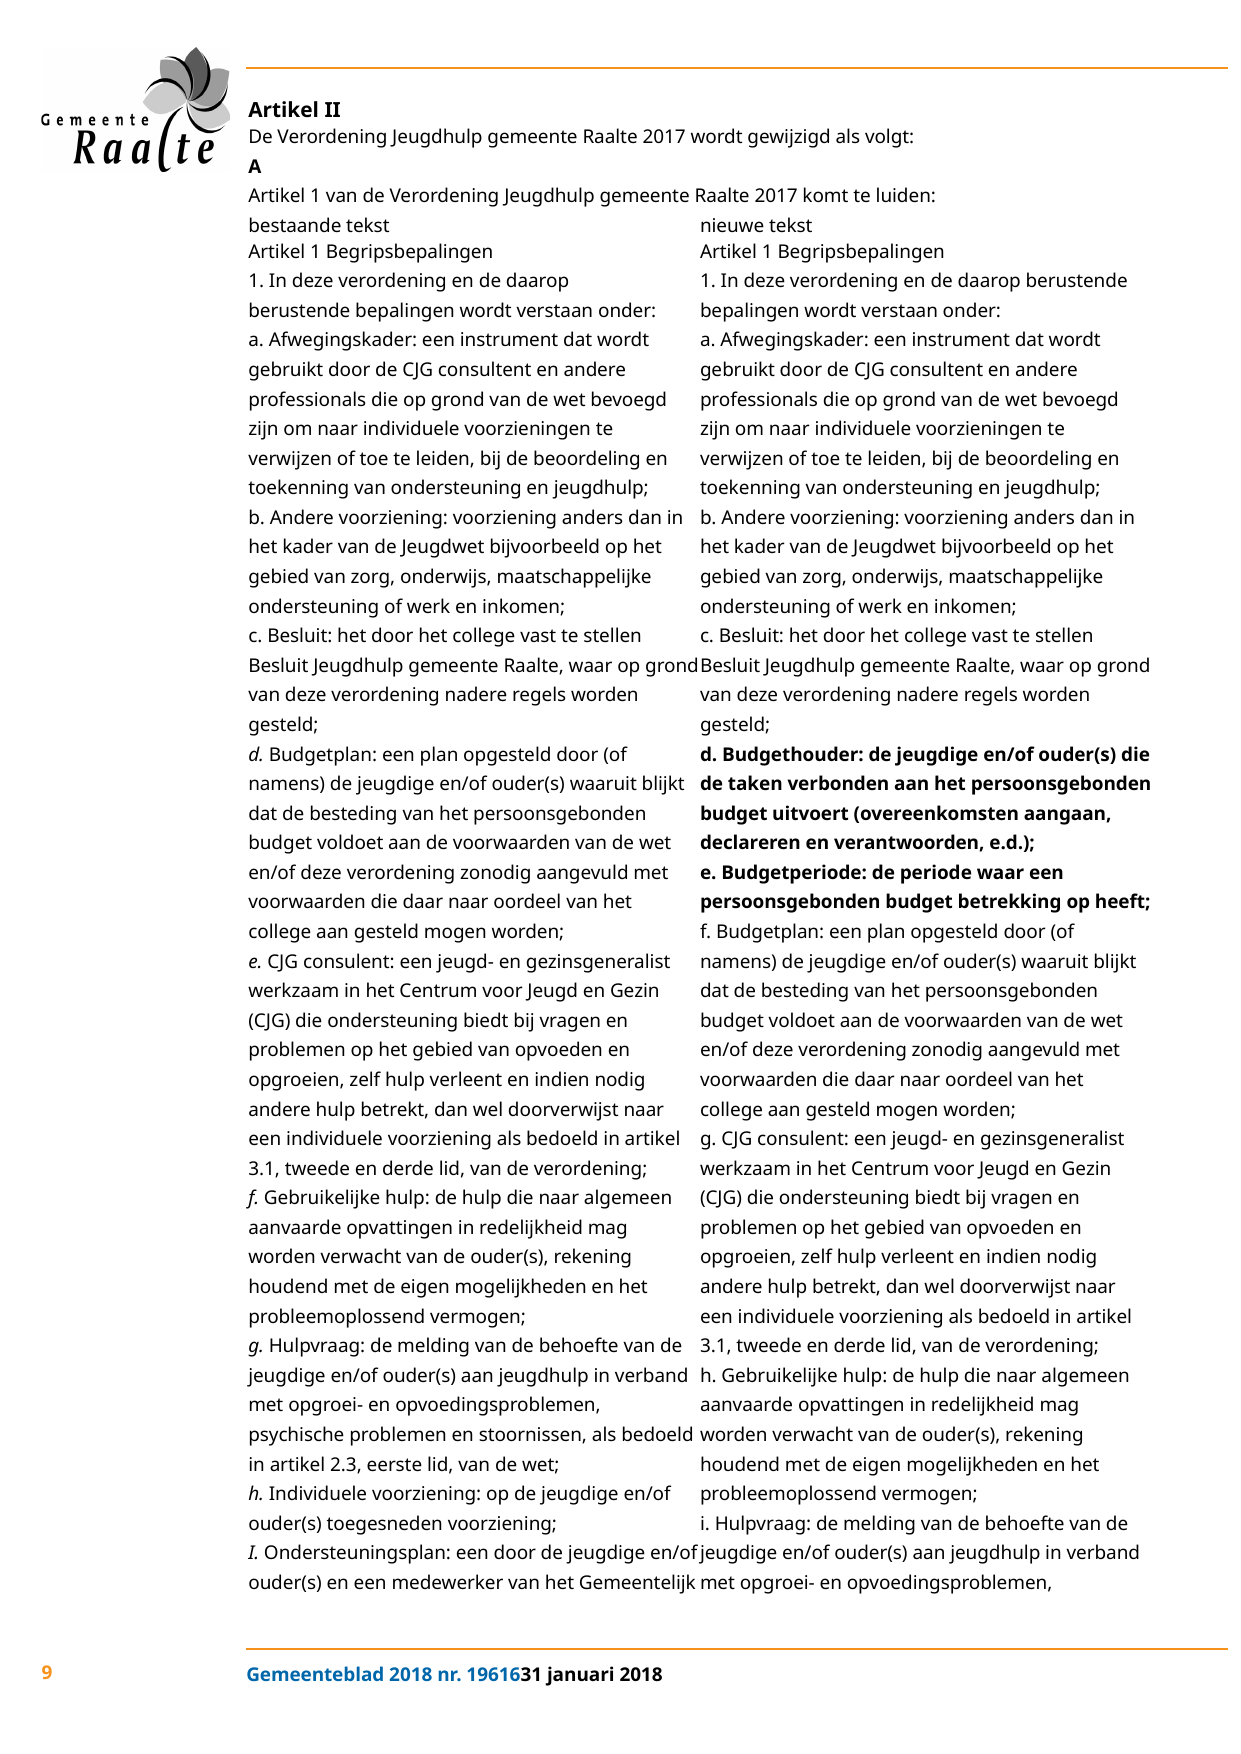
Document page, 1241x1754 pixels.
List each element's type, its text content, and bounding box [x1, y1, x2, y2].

table_header nieuwe tekst [700, 212, 1152, 238]
picture [41, 47, 231, 172]
text Artikel II [248, 95, 1152, 123]
table_cell Artikel 1 Begripsbepalingen 1. In deze verordening en de daarop berustende bepalingen wordt verstaan onder: a. Afwegingskader: een instrument dat wordt gebruikt door de CJG consultent en andere professionals die op grond van de wet bevoegd zijn om naar individuele voorzieningen te verwijzen of toe te leiden, bij de beoordeling en toekenning van ondersteuning en jeugdhulp; b. Andere voorziening: voorziening anders dan in het kader van de Jeugdwet bijvoorbeeld op het gebied van zorg, onderwijs, maatschappelijke ondersteuning of werk en inkomen; c. Besluit: het door het college vast te stellen Besluit Jeugdhulp gemeente Raalte, waar op grond van deze verordening nadere regels worden gesteld; d. Budgethouder: de jeugdige en/of ouder(s) die de taken verbonden aan het persoonsgebonden budget uitvoert (overeenkomsten aangaan, declareren en verantwoorden, e.d.); e. Budgetperiode: de periode waar een persoonsgebonden budget betrekking op heeft; f. Budgetplan: een plan opgesteld door (of namens) de jeugdige en/of ouder(s) waaruit blijkt dat de besteding van het persoonsgebonden budget voldoet aan de voorwaarden van de wet en/of deze verordening zonodig aangevuld met voorwaarden die daar naar oordeel van het college aan gesteld mogen worden; g. CJG consulent: een jeugd- en gezinsgeneralist werkzaam in het Centrum voor Jeugd en Gezin (CJG) die ondersteuning biedt bij vragen en problemen op het gebied van opvoeden en opgroeien, zelf hulp verleent en indien nodig andere hulp betrekt, dan wel doorverwijst naar een individuele voorziening als bedoeld in artikel 3.1, tweede en derde lid, van de verordening; h. Gebruikelijke hulp: de hulp die naar algemeen aanvaarde opvattingen in redelijkheid mag worden verwacht van de ouder(s), rekening houdend met de eigen mogelijkheden en het probleemoplossend vermogen; i. Hulpvraag: de melding van de behoefte van de jeugdige en/of ouder(s) aan jeugdhulp in verband met opgroei- en opvoedingsproblemen, [700, 238, 1152, 1595]
text Artikel 1 van de Verordening Jeugdhulp gemeente Raalte 2017 komt te luiden: [248, 182, 1152, 208]
table_header bestaande tekst [248, 212, 700, 238]
text A [248, 153, 1152, 178]
table_cell Artikel 1 Begripsbepalingen 1. In deze verordening en de daarop berustende bepalingen wordt verstaan onder: a. Afwegingskader: een instrument dat wordt gebruikt door de CJG consultent en andere professionals die op grond van de wet bevoegd zijn om naar individuele voorzieningen te verwijzen of toe te leiden, bij de beoordeling en toekenning van ondersteuning en jeugdhulp; b. Andere voorziening: voorziening anders dan in het kader van de Jeugdwet bijvoorbeeld op het gebied van zorg, onderwijs, maatschappelijke ondersteuning of werk en inkomen; c. Besluit: het door het college vast te stellen Besluit Jeugdhulp gemeente Raalte, waar op grond van deze verordening nadere regels worden gesteld; d. Budgetplan: een plan opgesteld door (of namens) de jeugdige en/of ouder(s) waaruit blijkt dat de besteding van het persoonsgebonden budget voldoet aan de voorwaarden van de wet en/of deze verordening zonodig aangevuld met voorwaarden die daar naar oordeel van het college aan gesteld mogen worden; e. CJG consulent: een jeugd- en gezinsgeneralist werkzaam in het Centrum voor Jeugd en Gezin (CJG) die ondersteuning biedt bij vragen en problemen op het gebied van opvoeden en opgroeien, zelf hulp verleent en indien nodig andere hulp betrekt, dan wel doorverwijst naar een individuele voorziening als bedoeld in artikel 3.1, tweede en derde lid, van de verordening; f. Gebruikelijke hulp: de hulp die naar algemeen aanvaarde opvattingen in redelijkheid mag worden verwacht van de ouder(s), rekening houdend met de eigen mogelijkheden en het probleemoplossend vermogen; g. Hulpvraag: de melding van de behoefte van de jeugdige en/of ouder(s) aan jeugdhulp in verband met opgroei- en opvoedingsproblemen, psychische problemen en stoornissen, als bedoeld in artikel 2.3, eerste lid, van de wet; h. Individuele voorziening: op de jeugdige en/of ouder(s) toegesneden voorziening; I. Ondersteuningsplan: een door de jeugdige en/of ouder(s) en een medewerker van het Gemeentelijk [248, 238, 700, 1595]
text De Verordening Jeugdhulp gemeente Raalte 2017 wordt gewijzigd als volgt: [248, 123, 1152, 149]
